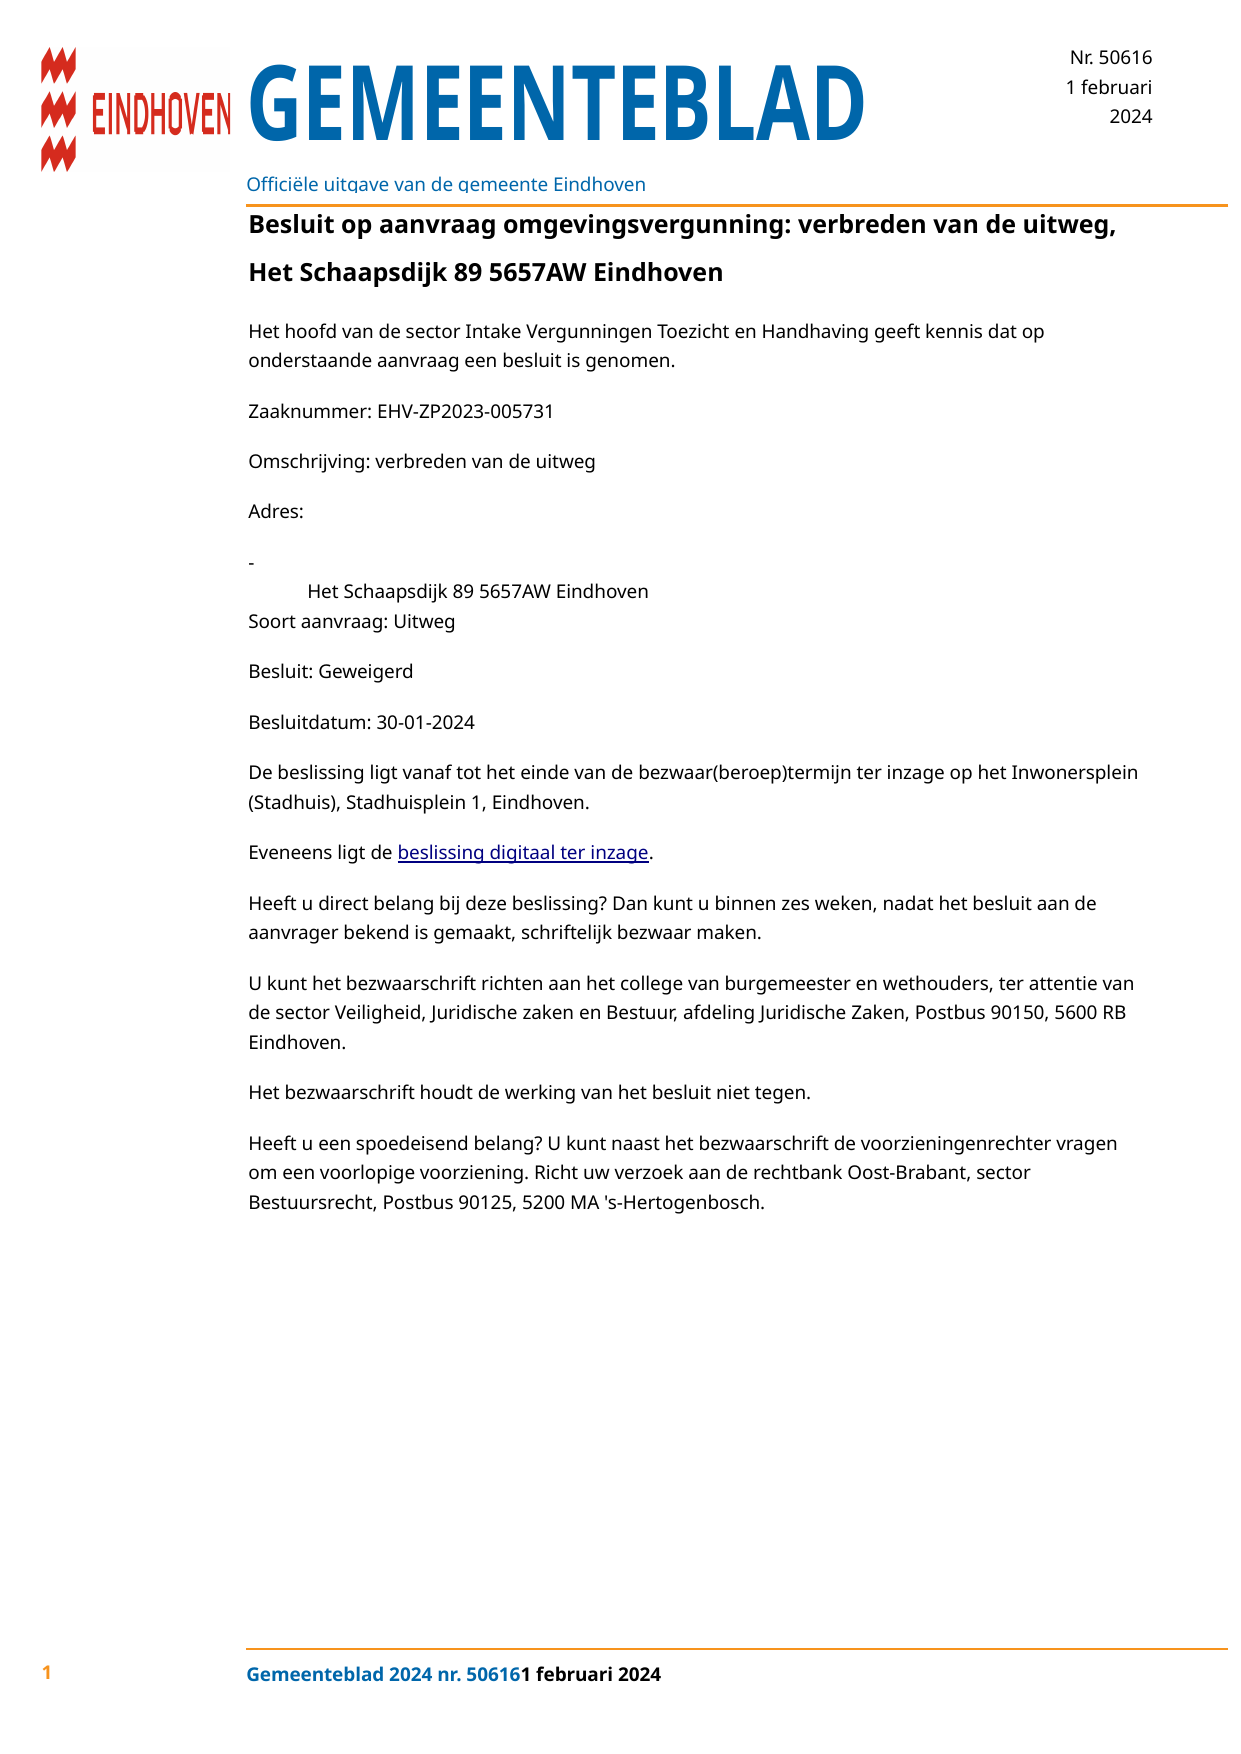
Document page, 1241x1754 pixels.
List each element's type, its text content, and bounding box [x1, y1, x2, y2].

text Eveneens ligt de beslissing digitaal ter inzage. [248, 839, 1152, 865]
text Omschrijving: verbreden van de uitweg [248, 448, 1152, 474]
picture [41, 47, 231, 172]
text Soort aanvraag: Uitweg [248, 608, 1152, 634]
list Het Schaapsdijk 89 5657AW Eindhoven [248, 579, 1152, 604]
text Zaaknummer: EHV-ZP2023-005731 [248, 398, 1152, 424]
text Het bezwaarschrift houdt de werking van het besluit niet tegen. [248, 1079, 1152, 1105]
text Adres: [248, 499, 1152, 524]
text Heeft u een spoedeisend belang? U kunt naast het bezwaarschrift de voorzieningenrechter vragen om een voorlopige voorziening. Richt uw verzoek aan de rechtbank Oost-Brabant, sector Bestuursrecht, Postbus 90125, 5200 MA 's-Hertogenbosch. [248, 1130, 1152, 1215]
text Het hoofd van de sector Intake Vergunningen Toezicht en Handhaving geeft kennis dat op onderstaande aanvraag een besluit is genomen. [248, 318, 1152, 373]
text Besluitdatum: 30-01-2024 [248, 709, 1152, 735]
text De beslissing ligt vanaf tot het einde van de bezwaar(beroep)termijn ter inzage op het Inwonersplein (Stadhuis), Stadhuisplein 1, Eindhoven. [248, 759, 1152, 815]
text U kunt het bezwaarschrift richten aan het college van burgemeester en wethouders, ter attentie van de sector Veiligheid, Juridische zaken en Bestuur, afdeling Juridische Zaken, Postbus 90150, 5600 RB Eindhoven. [248, 970, 1152, 1055]
text Besluit op aanvraag omgevingsvergunning: verbreden van de uitweg, Het Schaapsdijk 89 5657AW Eindhoven [248, 207, 1152, 288]
text Heeft u direct belang bij deze beslissing? Dan kunt u binnen zes weken, nadat het besluit aan de aanvrager bekend is gemaakt, schriftelijk bezwaar maken. [248, 890, 1152, 945]
text Besluit: Geweigerd [248, 659, 1152, 684]
